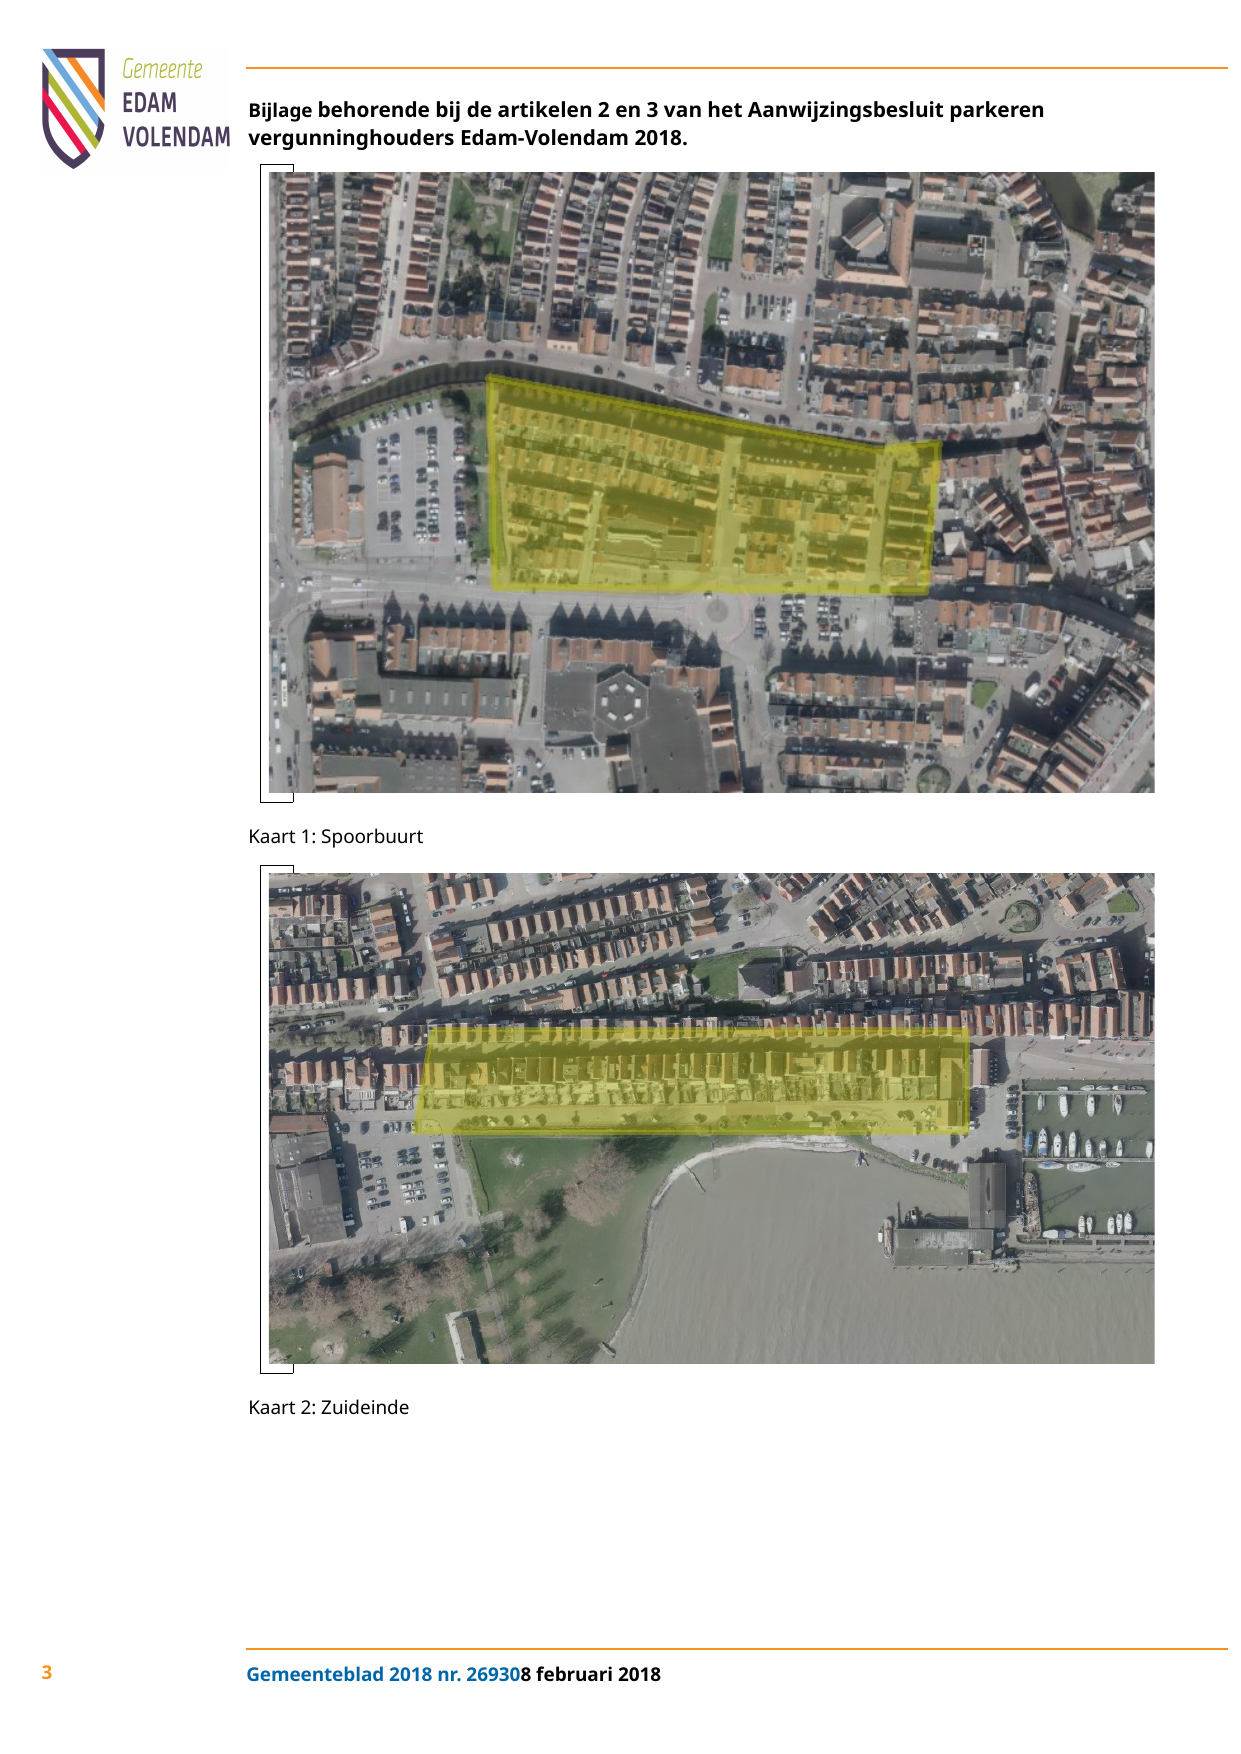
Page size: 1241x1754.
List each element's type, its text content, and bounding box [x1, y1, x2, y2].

picture [268, 172, 1155, 793]
text Bijlage behorende bij de artikelen 2 en 3 van het Aanwijzingsbesluit parkeren vergunninghouders Edam-Volendam 2018. [248, 95, 1152, 152]
picture [268, 873, 1155, 1364]
picture [41, 47, 231, 172]
text Kaart 1: Spoorbuurt [248, 823, 1152, 849]
text Kaart 2: Zuideinde [248, 1394, 1152, 1420]
